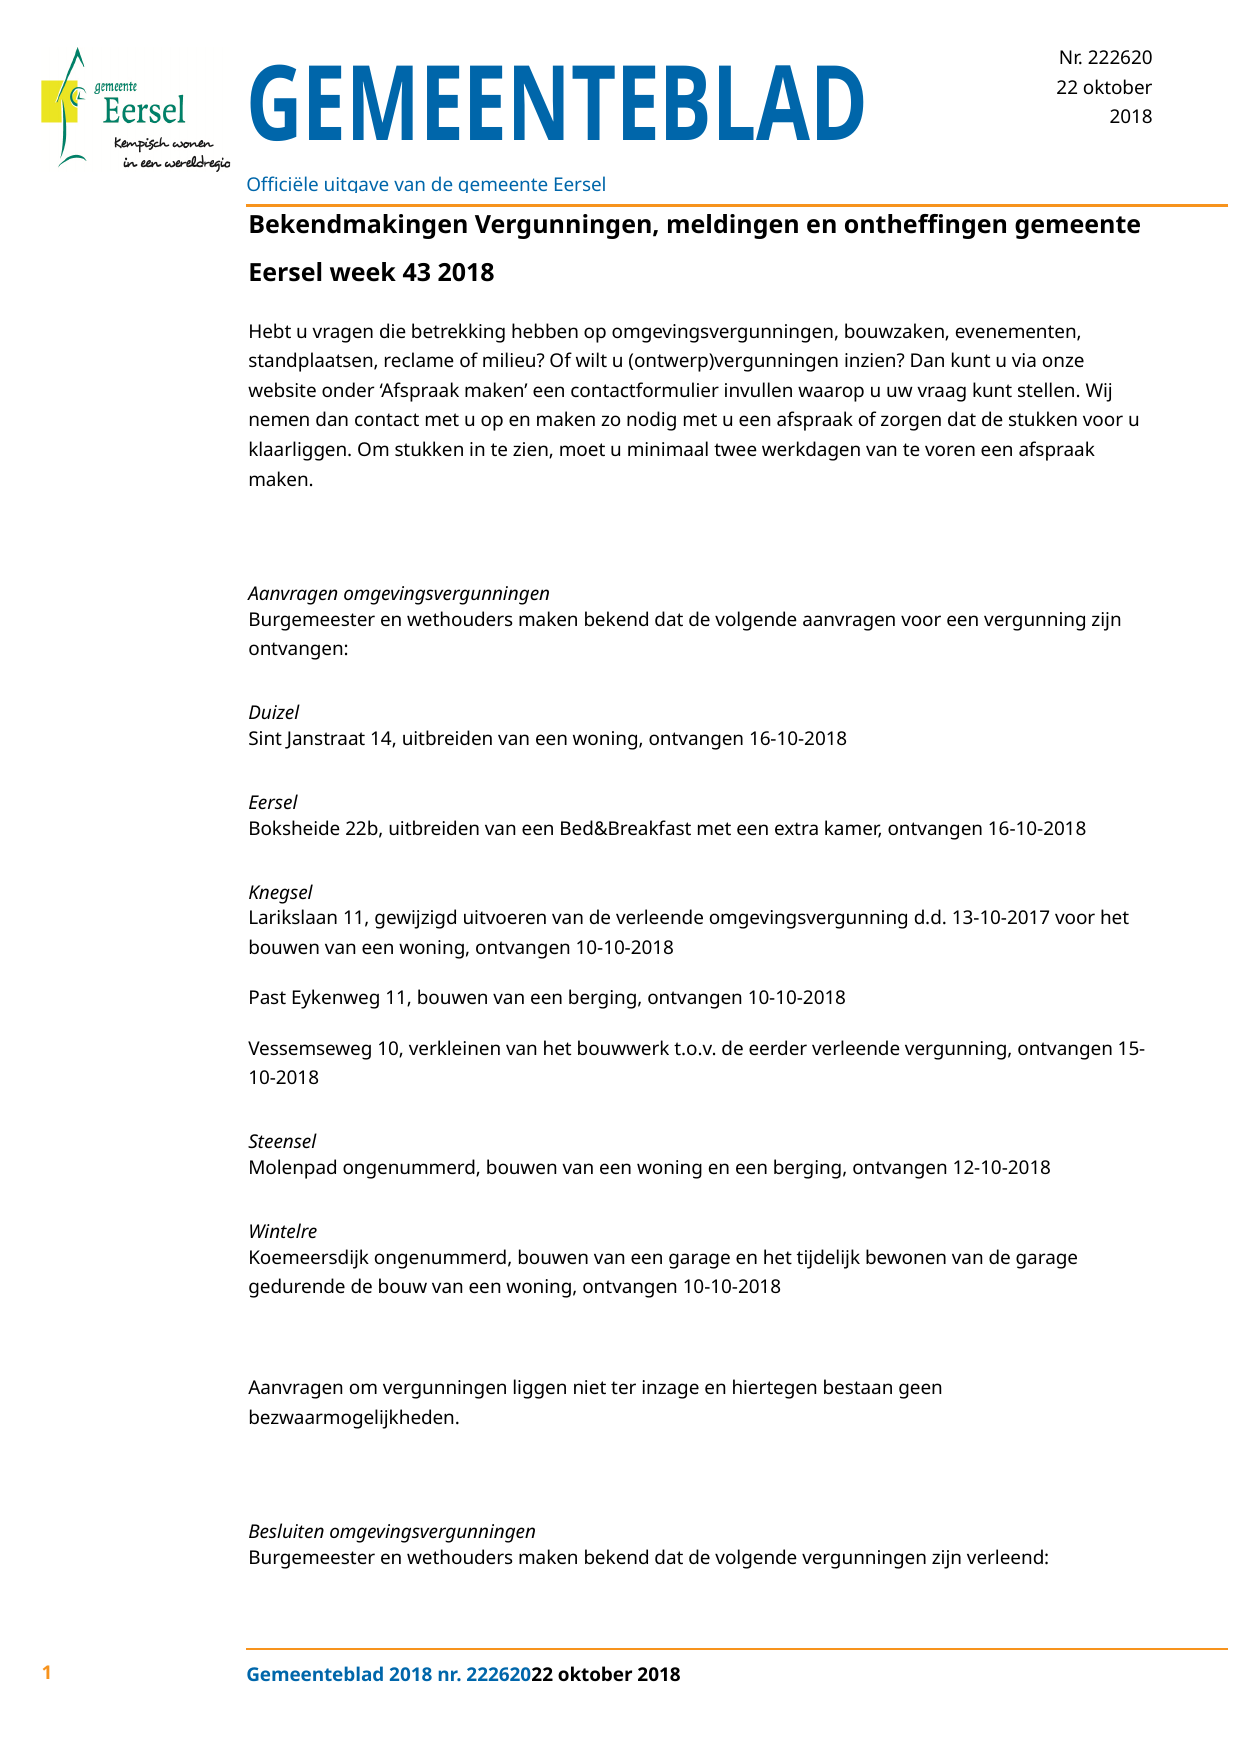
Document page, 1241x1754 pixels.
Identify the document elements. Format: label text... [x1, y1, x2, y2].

text Molenpad ongenummerd, bouwen van een woning en een berging, ontvangen 12-10-2018 [248, 1154, 1152, 1180]
text Wintelre [248, 1218, 1152, 1244]
text Steensel [248, 1128, 1152, 1154]
text Aanvragen omgevingsvergunningen [248, 580, 1152, 606]
text Larikslaan 11, gewijzigd uitvoeren van de verleende omgevingsvergunning d.d. 13-10-2017 voor het bouwen van een woning, ontvangen 10-10-2018 [248, 904, 1152, 960]
text Vessemseweg 10, verkleinen van het bouwwerk t.o.v. de eerder verleende vergunning, ontvangen 15-10-2018 [248, 1035, 1152, 1090]
text Sint Janstraat 14, uitbreiden van een woning, ontvangen 16-10-2018 [248, 725, 1152, 751]
text Duizel [248, 699, 1152, 725]
text Burgemeester en wethouders maken bekend dat de volgende aanvragen voor een vergunning zijn ontvangen: [248, 606, 1152, 661]
text Hebt u vragen die betrekking hebben op omgevingsvergunningen, bouwzaken, evenementen, standplaatsen, reclame of milieu? Of wilt u (ontwerp)vergunningen inzien? Dan kunt u via onze website onder ‘Afspraak maken’ een contactformulier invullen waarop u uw vraag kunt stellen. Wij nemen dan contact met u op en maken zo nodig met u een afspraak of zorgen dat de stukken voor u klaarliggen. Om stukken in te zien, moet u minimaal twee werkdagen van te voren een afspraak maken. [248, 318, 1152, 492]
text Boksheide 22b, uitbreiden van een Bed&Breakfast met een extra kamer, ontvangen 16-10-2018 [248, 815, 1152, 841]
text Knegsel [248, 879, 1152, 904]
picture [41, 47, 231, 172]
text Eersel [248, 789, 1152, 815]
text Koemeersdijk ongenummerd, bouwen van een garage en het tijdelijk bewonen van de garage gedurende de bouw van een woning, ontvangen 10-10-2018 [248, 1244, 1152, 1299]
text Besluiten omgevingsvergunningen [248, 1518, 1152, 1544]
text Burgemeester en wethouders maken bekend dat de volgende vergunningen zijn verleend: [248, 1544, 1152, 1570]
text Aanvragen om vergunningen liggen niet ter inzage en hiertegen bestaan geen bezwaarmogelijkheden. [248, 1374, 1152, 1430]
text Bekendmakingen Vergunningen, meldingen en ontheffingen gemeente Eersel week 43 2018 [248, 207, 1152, 288]
text Past Eykenweg 11, bouwen van een berging, ontvangen 10-10-2018 [248, 984, 1152, 1010]
